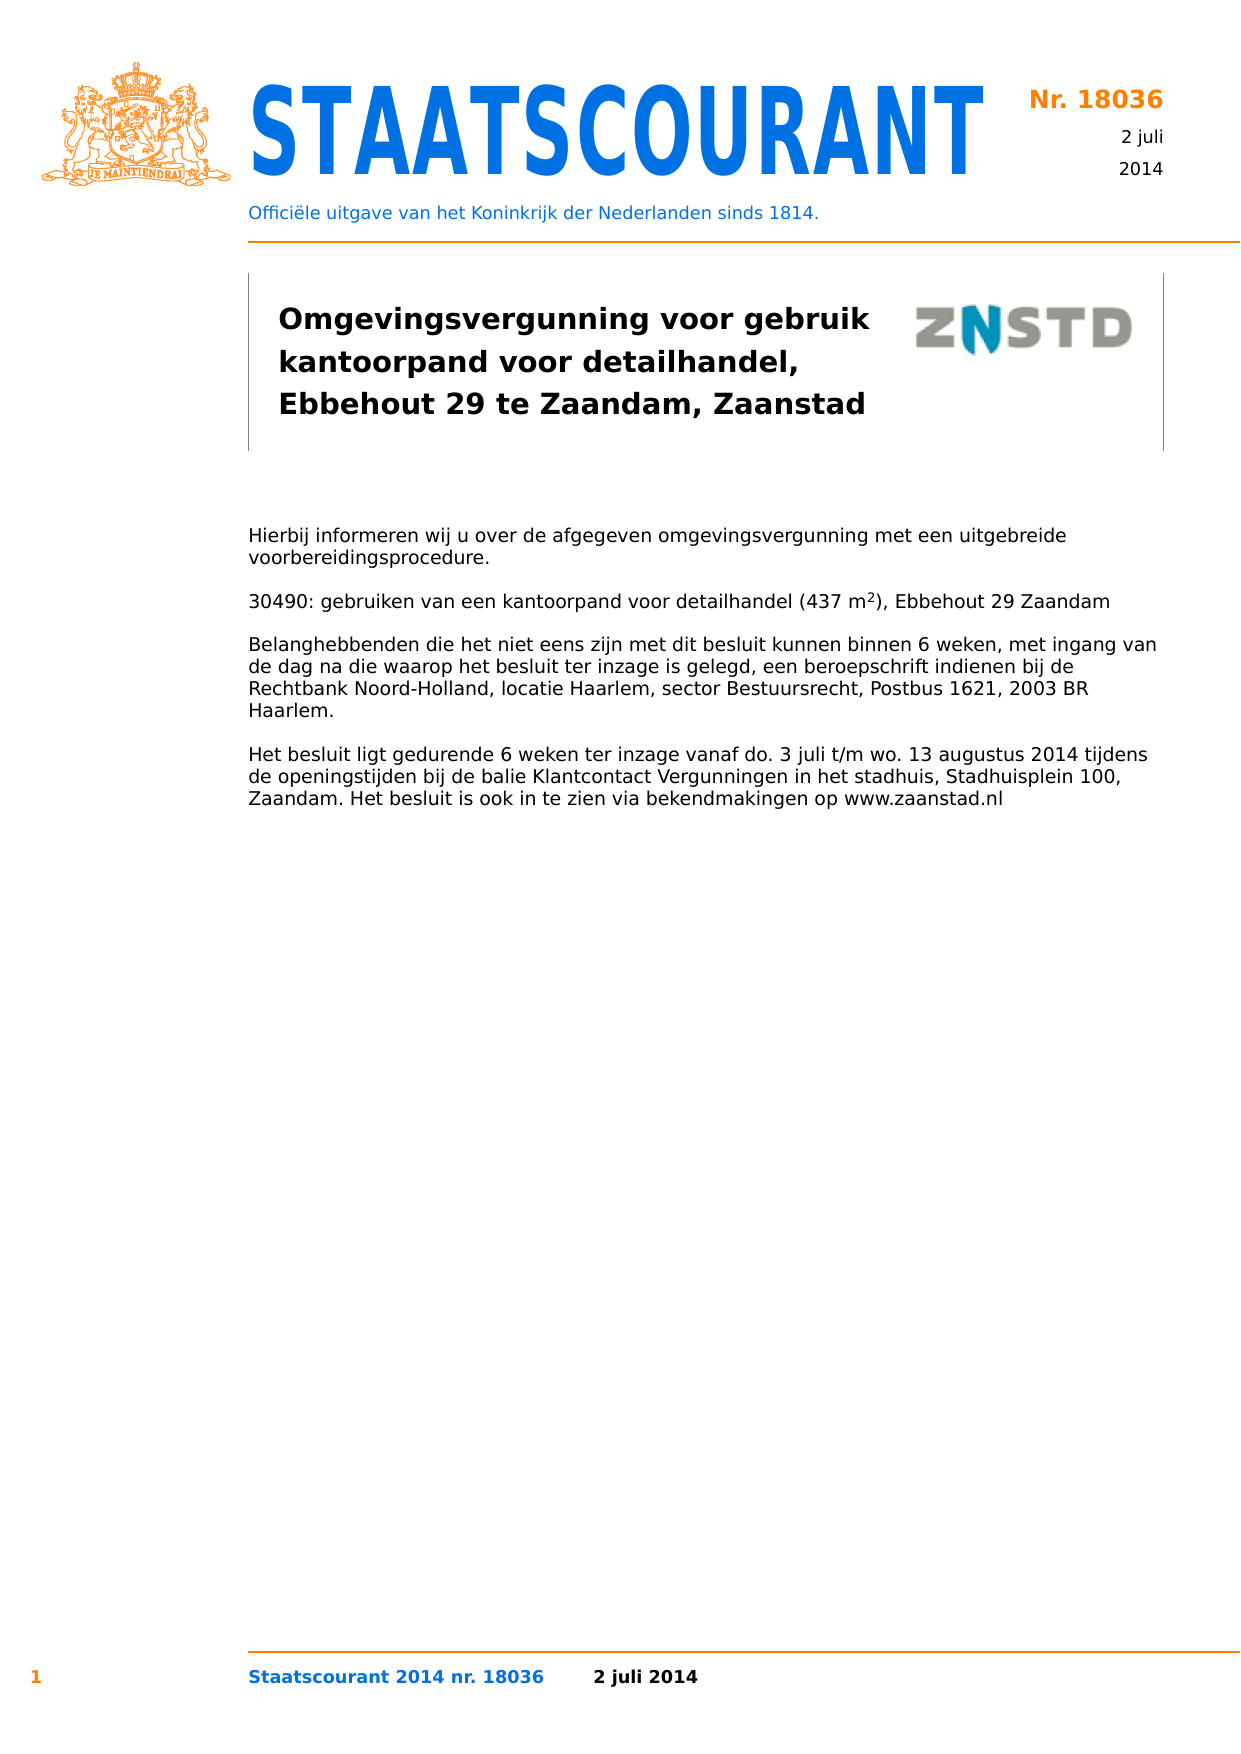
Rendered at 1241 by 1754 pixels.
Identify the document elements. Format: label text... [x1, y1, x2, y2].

table_cell 2 juli [998, 121, 1240, 153]
table_header STAATSCOURANT [248, 62, 998, 203]
text Hierbij informeren wij u over de afgegeven omgevingsvergunning met een uitgebreide voorbereidingsprocedure. [248, 525, 1163, 569]
text Het besluit ligt gedurende 6 weken ter inzage vanaf do. 3 juli t/m wo. 13 augustus 2014 tijdens de openingstijden bij de balie Klantcontact Vergunningen in het stadhuis, Stadhuisplein 100, Zaandam. Het besluit is ook in te zien via bekendmakingen op www.zaanstad.nl [248, 744, 1163, 810]
table_header [25, 62, 248, 241]
picture [41, 62, 231, 186]
text Belanghebbenden die het niet eens zijn met dit besluit kunnen binnen 6 weken, met ingang van de dag na die waarop het besluit ter inzage is gelegd, een beroepschrift indienen bij de Rechtbank Noord-Holland, locatie Haarlem, sector Bestuursrecht, Postbus 1621, 2003 BR Haarlem. [248, 634, 1163, 722]
table_header Nr. 18036 [998, 62, 1240, 121]
table_cell 2014 [998, 153, 1240, 203]
table_cell Officiële uitgave van het Koninkrijk der Nederlanden sinds 1814. [248, 203, 1240, 241]
text 30490: gebruiken van een kantoorpand voor detailhandel (437 m2), Ebbehout 29 Zaandam [248, 591, 1163, 612]
subtitle Omgevingsvergunning voor gebruik kantoorpand voor detailhandel, Ebbehout 29 te Zaandam, Zaanstad [249, 273, 1163, 451]
picture [914, 302, 1134, 356]
